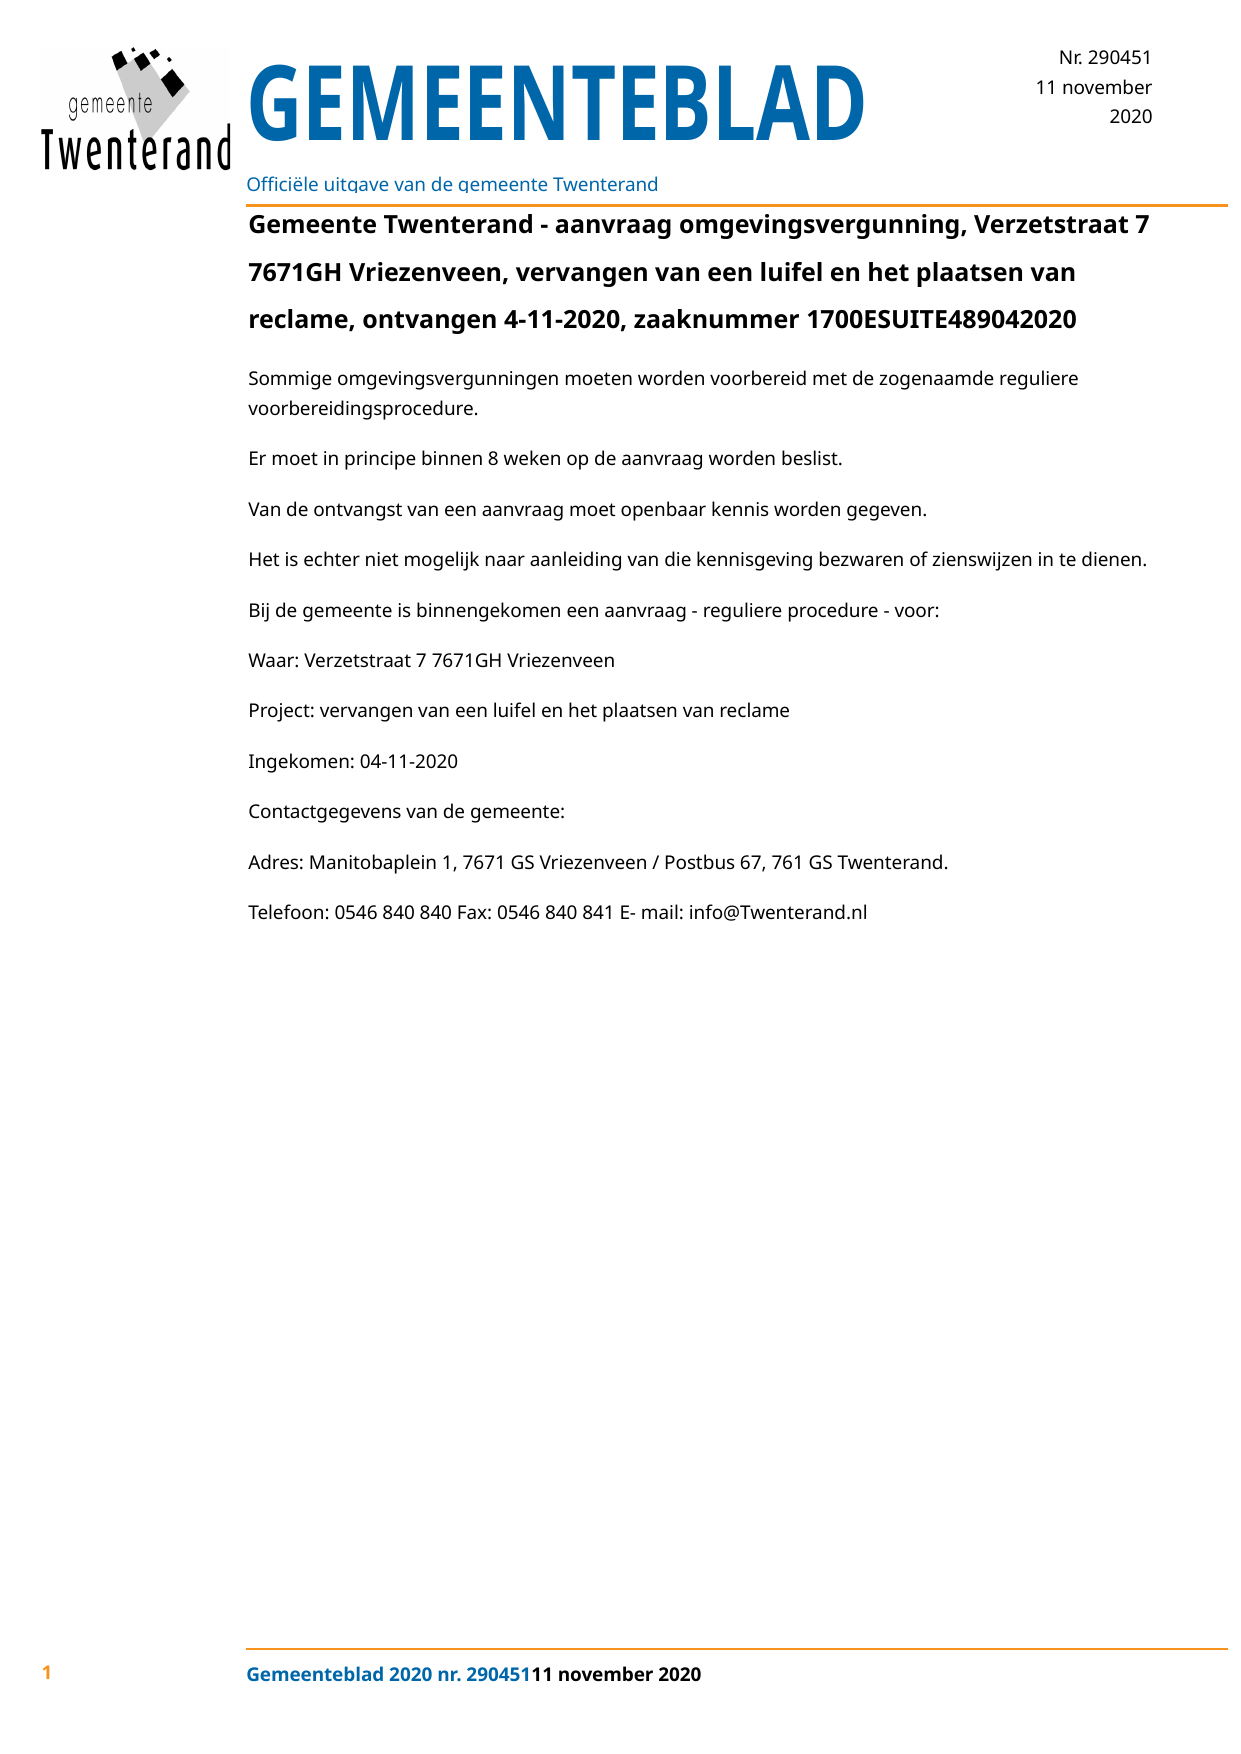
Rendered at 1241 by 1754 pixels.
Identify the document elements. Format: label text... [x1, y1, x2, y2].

text Project: vervangen van een luifel en het plaatsen van reclame [248, 698, 1152, 723]
text Het is echter niet mogelijk naar aanleiding van die kennisgeving bezwaren of zienswijzen in te dienen. [248, 546, 1152, 572]
text Waar: Verzetstraat 7 7671GH Vriezenveen [248, 647, 1152, 673]
text Telefoon: 0546 840 840 Fax: 0546 840 841 E- mail: info@Twenterand.nl [248, 899, 1152, 925]
text Ingekomen: 04-11-2020 [248, 748, 1152, 774]
text Gemeente Twenterand - aanvraag omgevingsvergunning, Verzetstraat 7 7671GH Vriezenveen, vervangen van een luifel en het plaatsen van reclame, ontvangen 4-11-2020, zaaknummer 1700ESUITE489042020 [248, 207, 1152, 336]
text Er moet in principe binnen 8 weken op de aanvraag worden beslist. [248, 446, 1152, 471]
text Sommige omgevingsvergunningen moeten worden voorbereid met de zogenaamde reguliere voorbereidingsprocedure. [248, 366, 1152, 421]
text Van de ontvangst van een aanvraag moet openbaar kennis worden gegeven. [248, 496, 1152, 522]
text Adres: Manitobaplein 1, 7671 GS Vriezenveen / Postbus 67, 761 GS Twenterand. [248, 849, 1152, 874]
text Contactgegevens van de gemeente: [248, 798, 1152, 824]
picture [41, 47, 231, 172]
text Bij de gemeente is binnengekomen een aanvraag - reguliere procedure - voor: [248, 597, 1152, 622]
